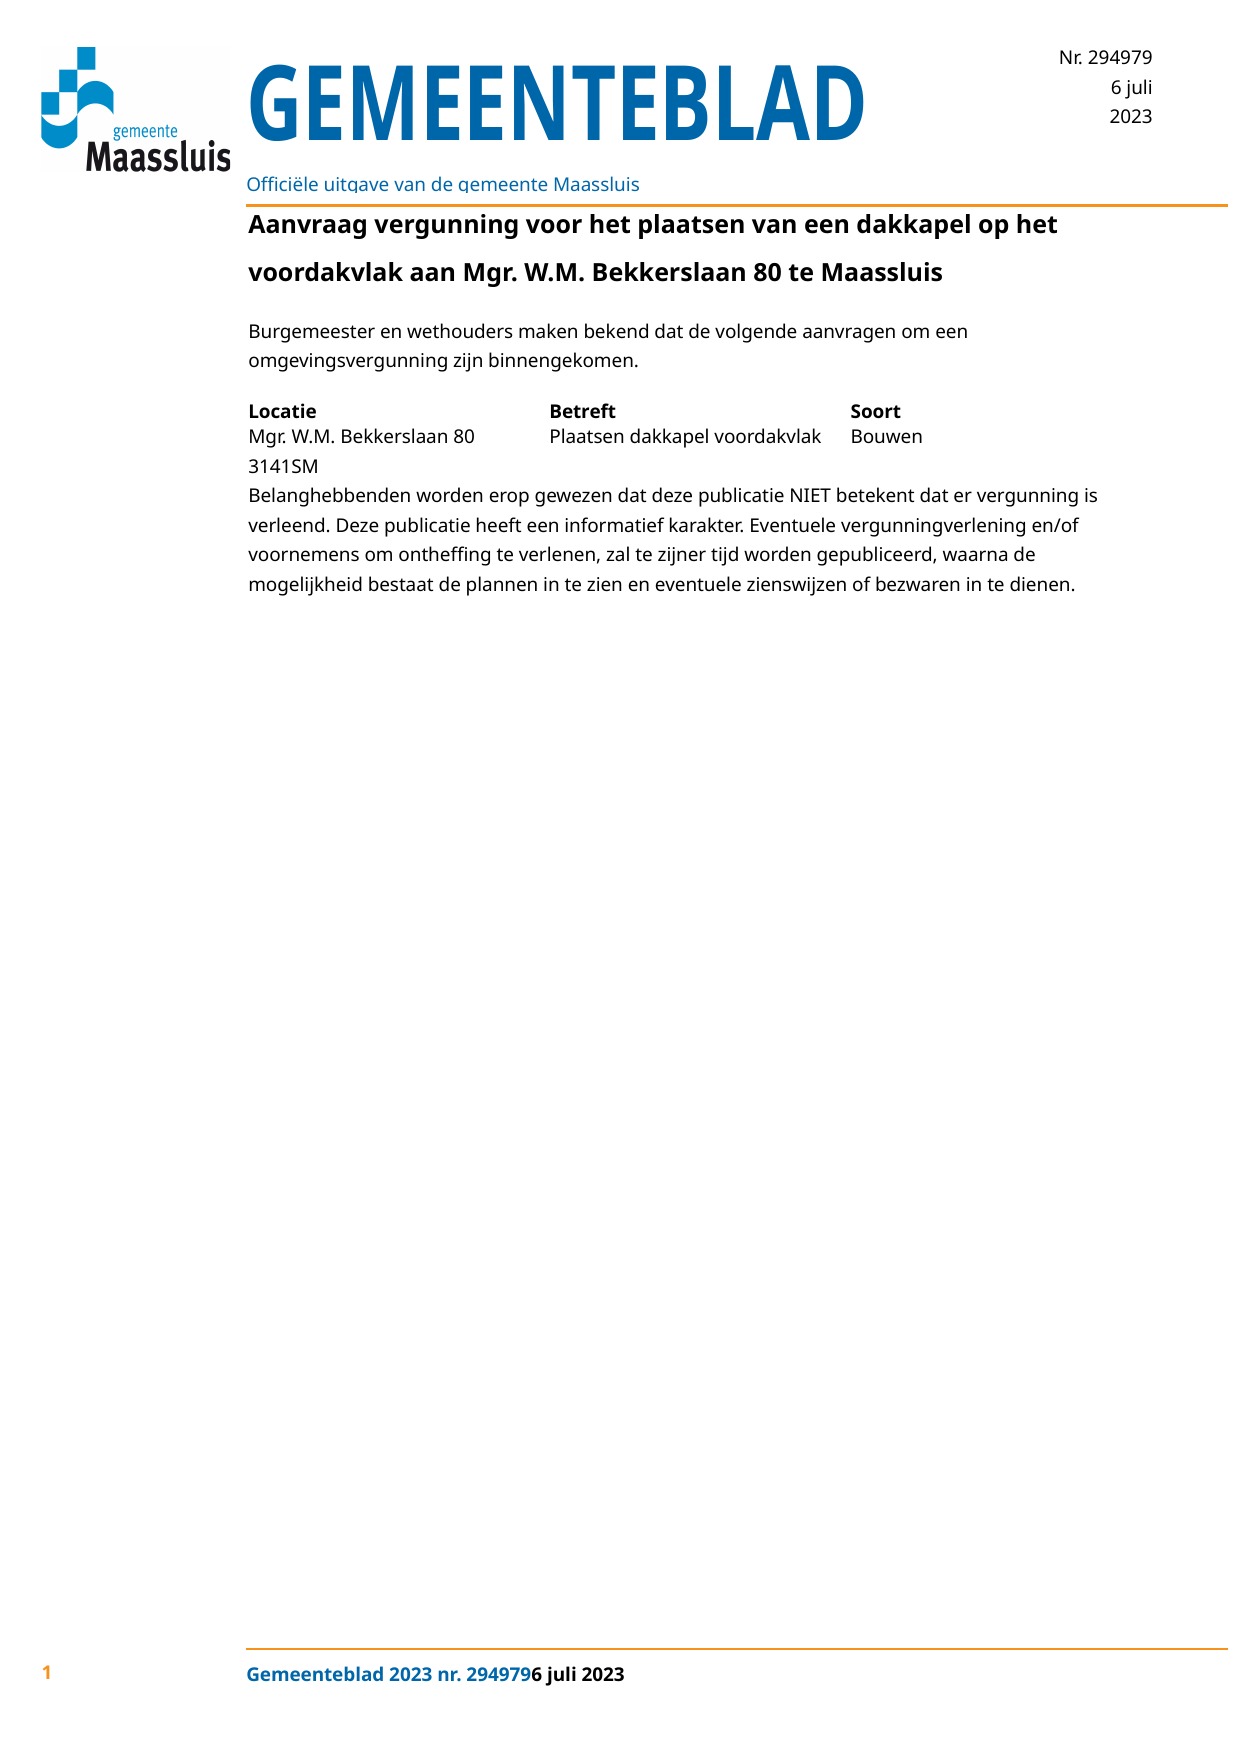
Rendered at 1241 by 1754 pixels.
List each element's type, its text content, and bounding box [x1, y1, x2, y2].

text Belanghebbenden worden erop gewezen dat deze publicatie NIET betekent dat er vergunning is verleend. Deze publicatie heeft een informatief karakter. Eventuele vergunningverlening en/of voornemens om ontheffing te verlenen, zal te zijner tijd worden gepubliceerd, waarna de mogelijkheid bestaat de plannen in te zien en eventuele zienswijzen of bezwaren in te dienen. [248, 482, 1152, 597]
table_cell Bouwen [850, 424, 1152, 479]
text Aanvraag vergunning voor het plaatsen van een dakkapel op het voordakvlak aan Mgr. W.M. Bekkerslaan 80 te Maassluis [248, 207, 1152, 288]
text Burgemeester en wethouders maken bekend dat de volgende aanvragen om een omgevingsvergunning zijn binnengekomen. [248, 318, 1152, 373]
table_cell Mgr. W.M. Bekkerslaan 80 3141SM [248, 424, 549, 479]
picture [41, 47, 231, 172]
table_cell Plaatsen dakkapel voordakvlak [549, 424, 850, 479]
picture [41, 47, 77, 92]
table_header Soort [850, 398, 1152, 424]
table_header Betreft [549, 398, 850, 424]
table_header Locatie [248, 398, 549, 424]
